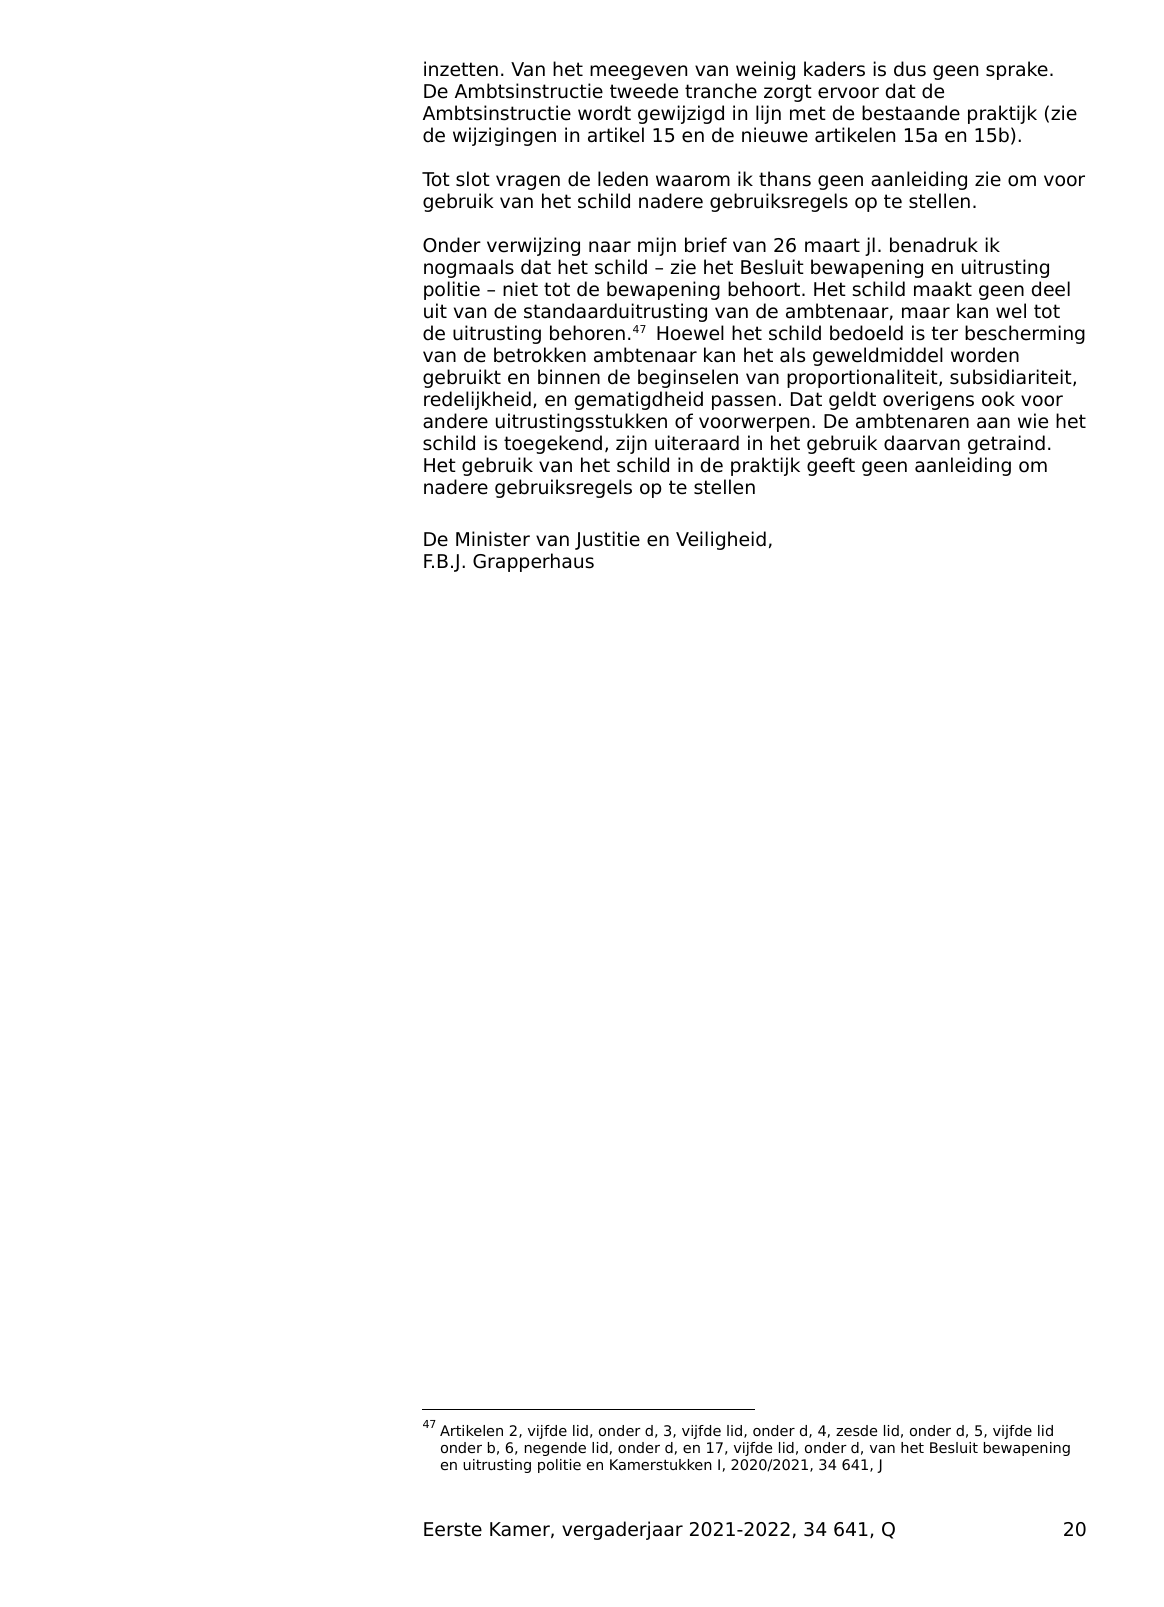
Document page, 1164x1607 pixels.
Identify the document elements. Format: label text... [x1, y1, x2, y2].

text inzetten. Van het meegeven van weinig kaders is dus geen sprake. De Ambtsinstructie tweede tranche zorgt ervoor dat de Ambtsinstructie wordt gewijzigd in lijn met de bestaande praktijk (zie de wijzigingen in artikel 15 en de nieuwe artikelen 15a en 15b). [422, 59, 1087, 147]
text Artikelen 2, vijfde lid, onder d, 3, vijfde lid, onder d, 4, zesde lid, onder d, 5, vijfde lid onder b, 6, negende lid, onder d, en 17, vijfde lid, onder d, van het Besluit bewapening en uitrusting politie en Kamerstukken I, 2020/2021, 34 641, J [422, 1418, 1087, 1474]
text De Minister van Justitie en Veiligheid, F.B.J. Grapperhaus [422, 529, 1087, 573]
text Onder verwijzing naar mijn brief van 26 maart jl. benadruk ik nogmaals dat het schild – zie het Besluit bewapening en uitrusting politie – niet tot de bewapening behoort. Het schild maakt geen deel uit van de standaarduitrusting van de ambtenaar, maar kan wel tot de uitrusting behoren. Hoewel het schild bedoeld is ter bescherming van de betrokken ambtenaar kan het als geweldmiddel worden gebruikt en binnen de beginselen van proportionaliteit, subsidiariteit, redelijkheid, en gematigdheid passen. Dat geldt overigens ook voor andere uitrustingsstukken of voorwerpen. De ambtenaren aan wie het schild is toegekend, zijn uiteraard in het gebruik daarvan getraind. Het gebruik van het schild in de praktijk geeft geen aanleiding om nadere gebruiksregels op te stellen [422, 235, 1087, 499]
text Tot slot vragen de leden waarom ik thans geen aanleiding zie om voor gebruik van het schild nadere gebruiksregels op te stellen. [422, 169, 1087, 213]
